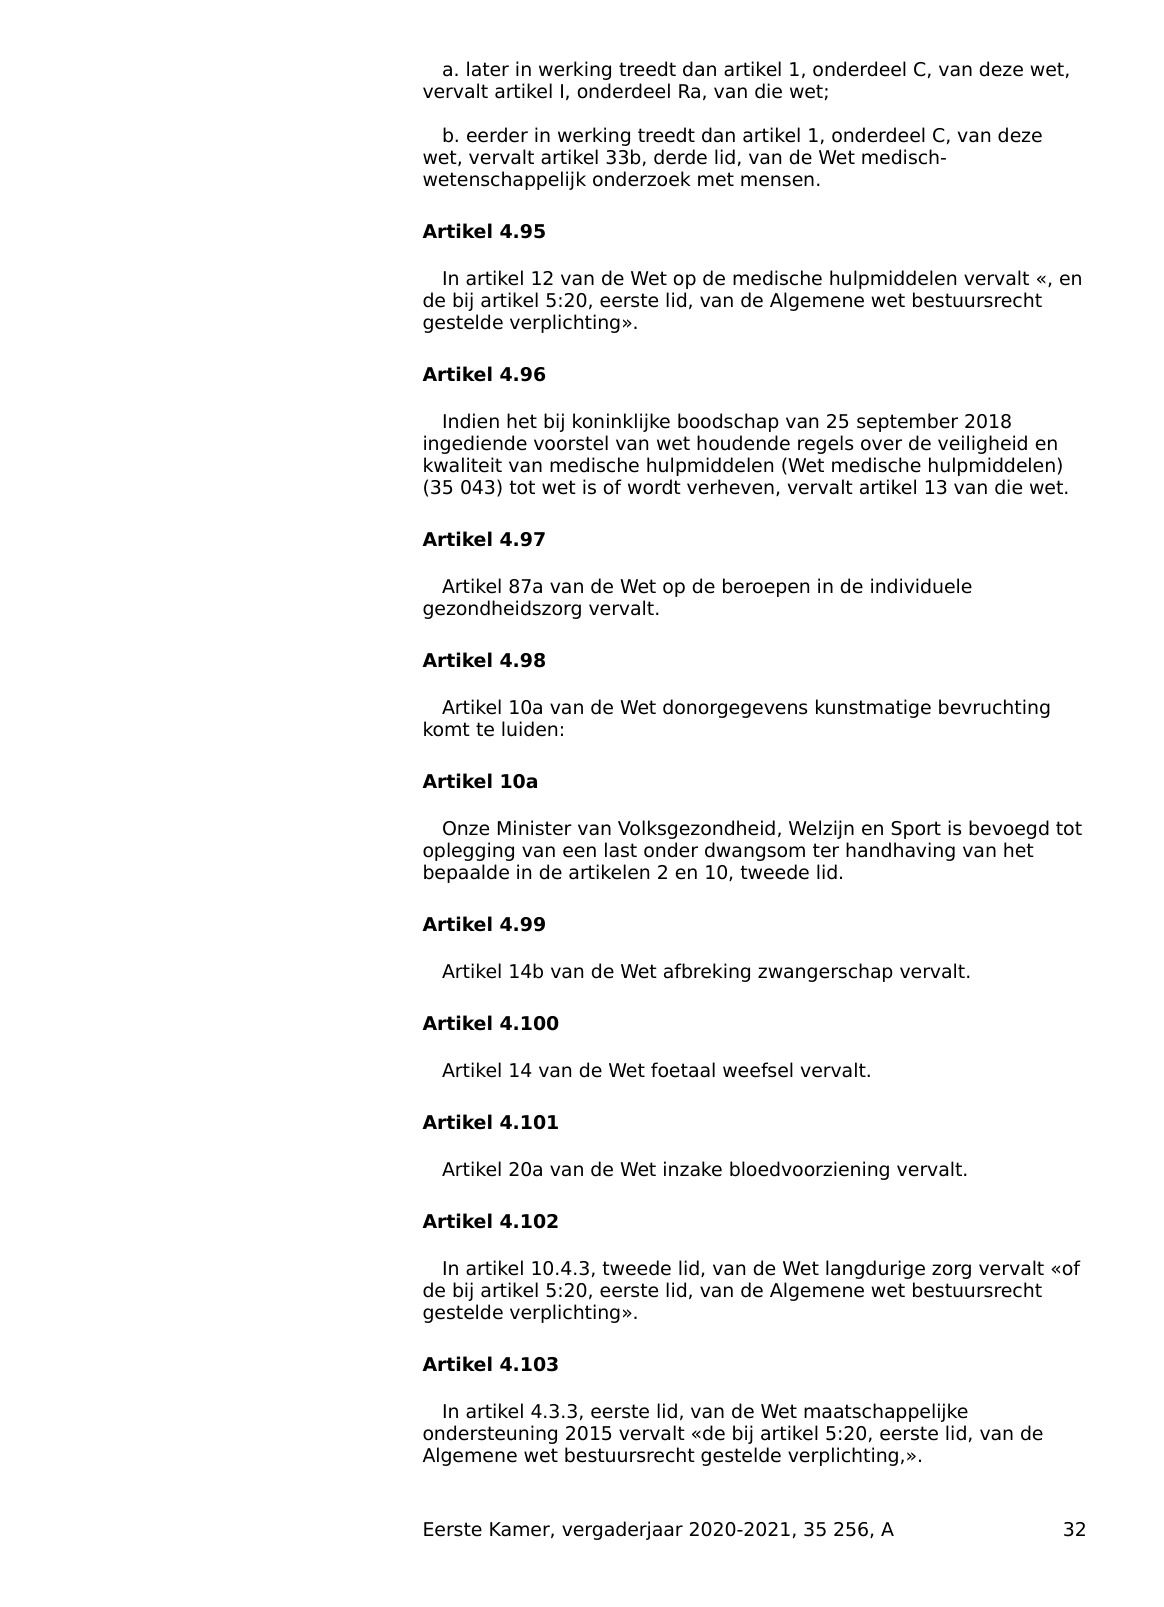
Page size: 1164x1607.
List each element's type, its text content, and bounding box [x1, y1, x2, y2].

subtitle Artikel 10a [422, 771, 1087, 793]
text Onze Minister van Volksgezondheid, Welzijn en Sport is bevoegd tot oplegging van een last onder dwangsom ter handhaving van het bepaalde in de artikelen 2 en 10, tweede lid. [422, 818, 1087, 884]
subtitle Artikel 4.98 [422, 650, 1087, 672]
text a. later in werking treedt dan artikel 1, onderdeel C, van deze wet, vervalt artikel I, onderdeel Ra, van die wet; [422, 59, 1087, 103]
subtitle Artikel 4.99 [422, 914, 1087, 936]
subtitle Artikel 4.101 [422, 1112, 1087, 1134]
text In artikel 12 van de Wet op de medische hulpmiddelen vervalt «, en de bij artikel 5:20, eerste lid, van de Algemene wet bestuursrecht gestelde verplichting». [422, 268, 1087, 334]
text Indien het bij koninklijke boodschap van 25 september 2018 ingediende voorstel van wet houdende regels over de veiligheid en kwaliteit van medische hulpmiddelen (Wet medische hulpmiddelen) (35 043) tot wet is of wordt verheven, vervalt artikel 13 van die wet. [422, 411, 1087, 499]
subtitle Artikel 4.96 [422, 364, 1087, 386]
text Artikel 14 van de Wet foetaal weefsel vervalt. [422, 1060, 1087, 1082]
text In artikel 10.4.3, tweede lid, van de Wet langdurige zorg vervalt «of de bij artikel 5:20, eerste lid, van de Algemene wet bestuursrecht gestelde verplichting». [422, 1258, 1087, 1323]
text b. eerder in werking treedt dan artikel 1, onderdeel C, van deze wet, vervalt artikel 33b, derde lid, van de Wet medisch-wetenschappelijk onderzoek met mensen. [422, 125, 1087, 191]
text Artikel 20a van de Wet inzake bloedvoorziening vervalt. [422, 1159, 1087, 1181]
subtitle Artikel 4.102 [422, 1211, 1087, 1233]
subtitle Artikel 4.103 [422, 1353, 1087, 1376]
subtitle Artikel 4.95 [422, 221, 1087, 243]
text In artikel 4.3.3, eerste lid, van de Wet maatschappelijke ondersteuning 2015 vervalt «de bij artikel 5:20, eerste lid, van de Algemene wet bestuursrecht gestelde verplichting,». [422, 1401, 1087, 1466]
subtitle Artikel 4.97 [422, 529, 1087, 551]
text Artikel 14b van de Wet afbreking zwangerschap vervalt. [422, 961, 1087, 983]
subtitle Artikel 4.100 [422, 1013, 1087, 1035]
text Artikel 10a van de Wet donorgegevens kunstmatige bevruchting komt te luiden: [422, 697, 1087, 741]
text Artikel 87a van de Wet op de beroepen in de individuele gezondheidszorg vervalt. [422, 576, 1087, 620]
